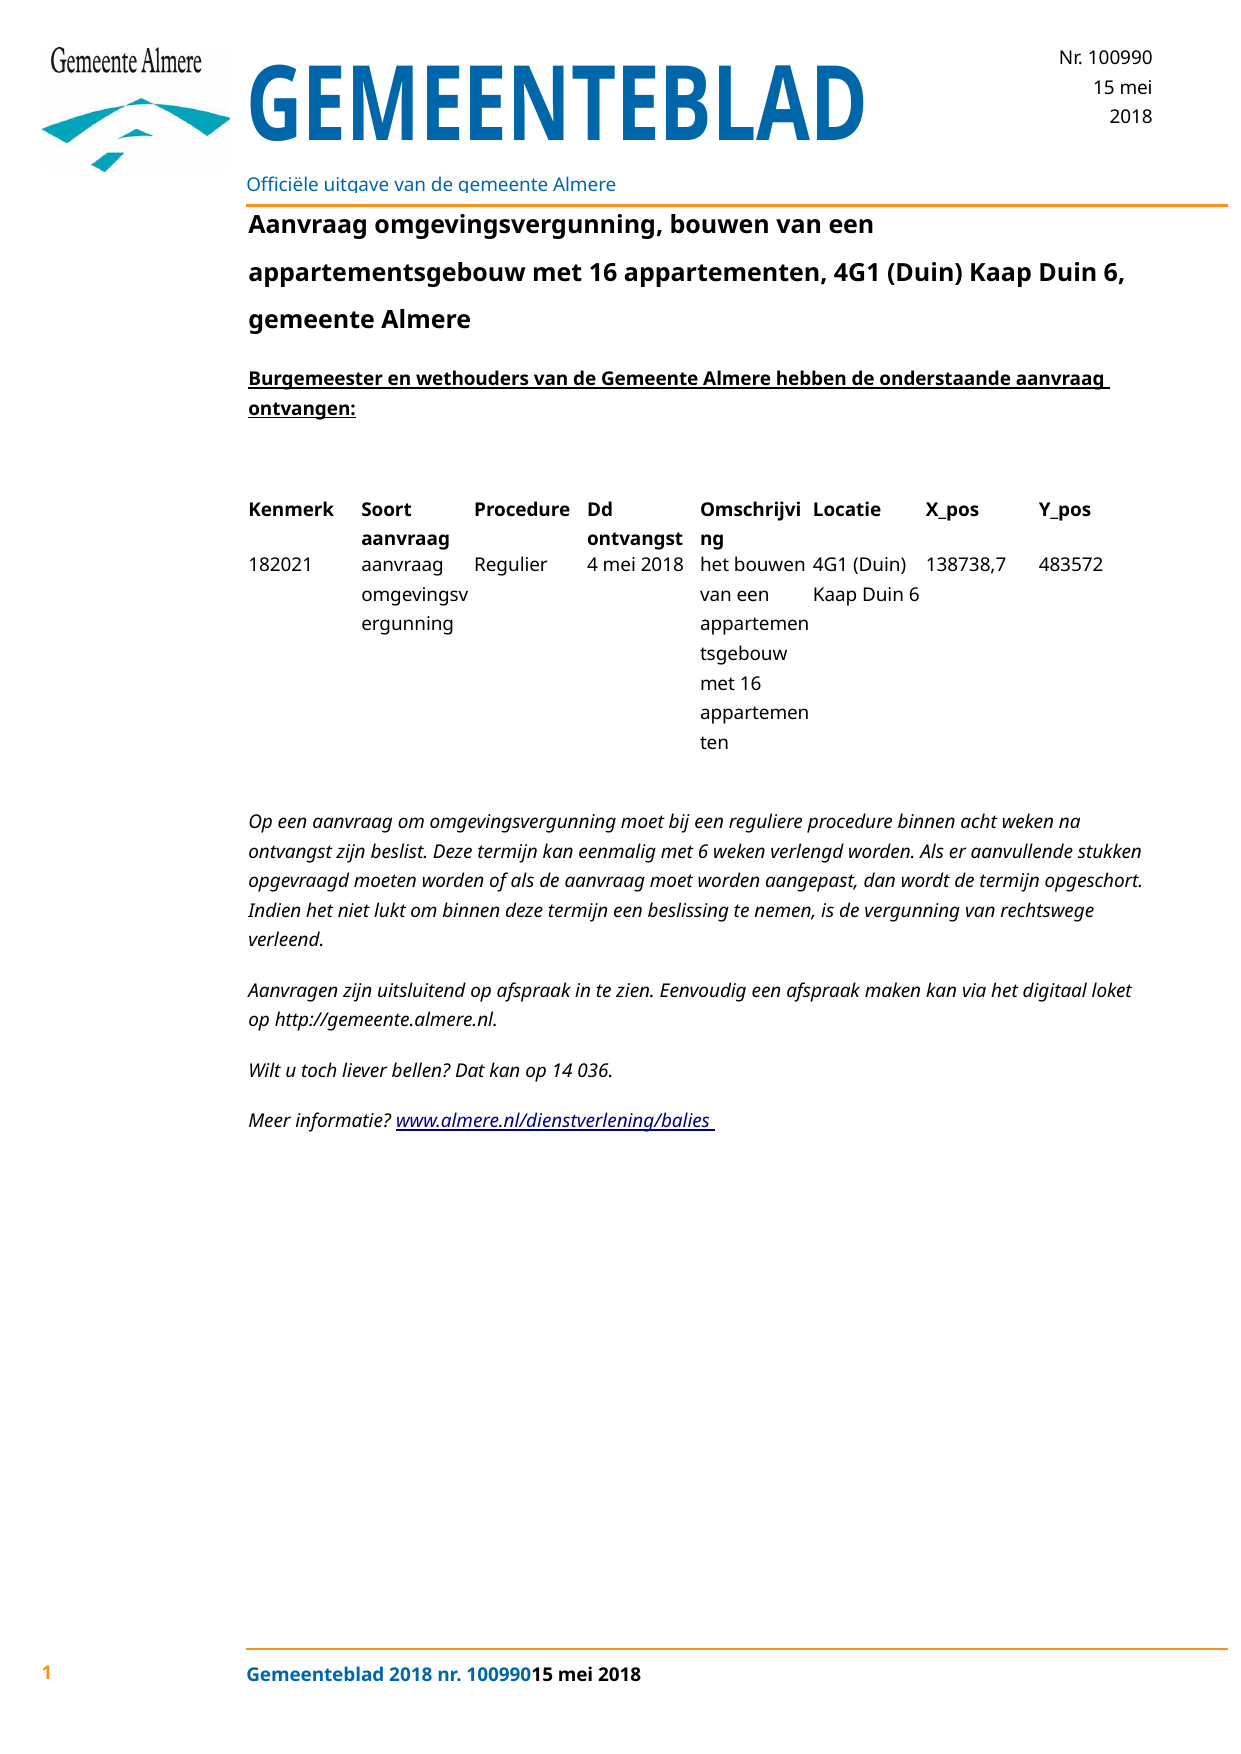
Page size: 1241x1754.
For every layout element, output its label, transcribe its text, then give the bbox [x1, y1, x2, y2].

table_header Dd ontvangst [587, 496, 700, 551]
table_header Kenmerk [248, 496, 361, 551]
table_cell het bouwen van een appartementsgebouw met 16 appartementen [700, 551, 813, 754]
table_cell aanvraag omgevingsvergunning [361, 551, 474, 754]
table_header Soort aanvraag [361, 496, 474, 551]
table_header X_pos [926, 496, 1038, 551]
picture [41, 47, 231, 172]
table_header Omschrijving [700, 496, 813, 551]
text Wilt u toch liever bellen? Dat kan op 14 036. [248, 1057, 1152, 1083]
text Burgemeester en wethouders van de Gemeente Almere hebben de onderstaande aanvraag ontvangen: [248, 366, 1152, 421]
table_header Locatie [813, 496, 926, 551]
table_cell 138738,7 [926, 551, 1038, 754]
table_cell 483572 [1039, 551, 1152, 754]
table_header Y_pos [1039, 496, 1152, 551]
text Meer informatie? www.almere.nl/dienstverlening/balies [248, 1107, 1152, 1133]
table_cell 182021 [248, 551, 361, 754]
text Aanvragen zijn uitsluitend op afspraak in te zien. Eenvoudig een afspraak maken kan via het digitaal loket op http://gemeente.almere.nl. [248, 977, 1152, 1032]
text Aanvraag omgevingsvergunning, bouwen van een appartementsgebouw met 16 appartementen, 4G1 (Duin) Kaap Duin 6, gemeente Almere [248, 207, 1152, 336]
table_header Procedure [474, 496, 587, 551]
table_cell 4G1 (Duin) Kaap Duin 6 [813, 551, 926, 754]
table_cell Regulier [474, 551, 587, 754]
table_cell 4 mei 2018 [587, 551, 700, 754]
text Op een aanvraag om omgevingsvergunning moet bij een reguliere procedure binnen acht weken na ontvangst zijn beslist. Deze termijn kan eenmalig met 6 weken verlengd worden. Als er aanvullende stukken opgevraagd moeten worden of als de aanvraag moet worden aangepast, dan wordt de termijn opgeschort. Indien het niet lukt om binnen deze termijn een beslissing te nemen, is de vergunning van rechtswege verleend. [248, 808, 1152, 952]
